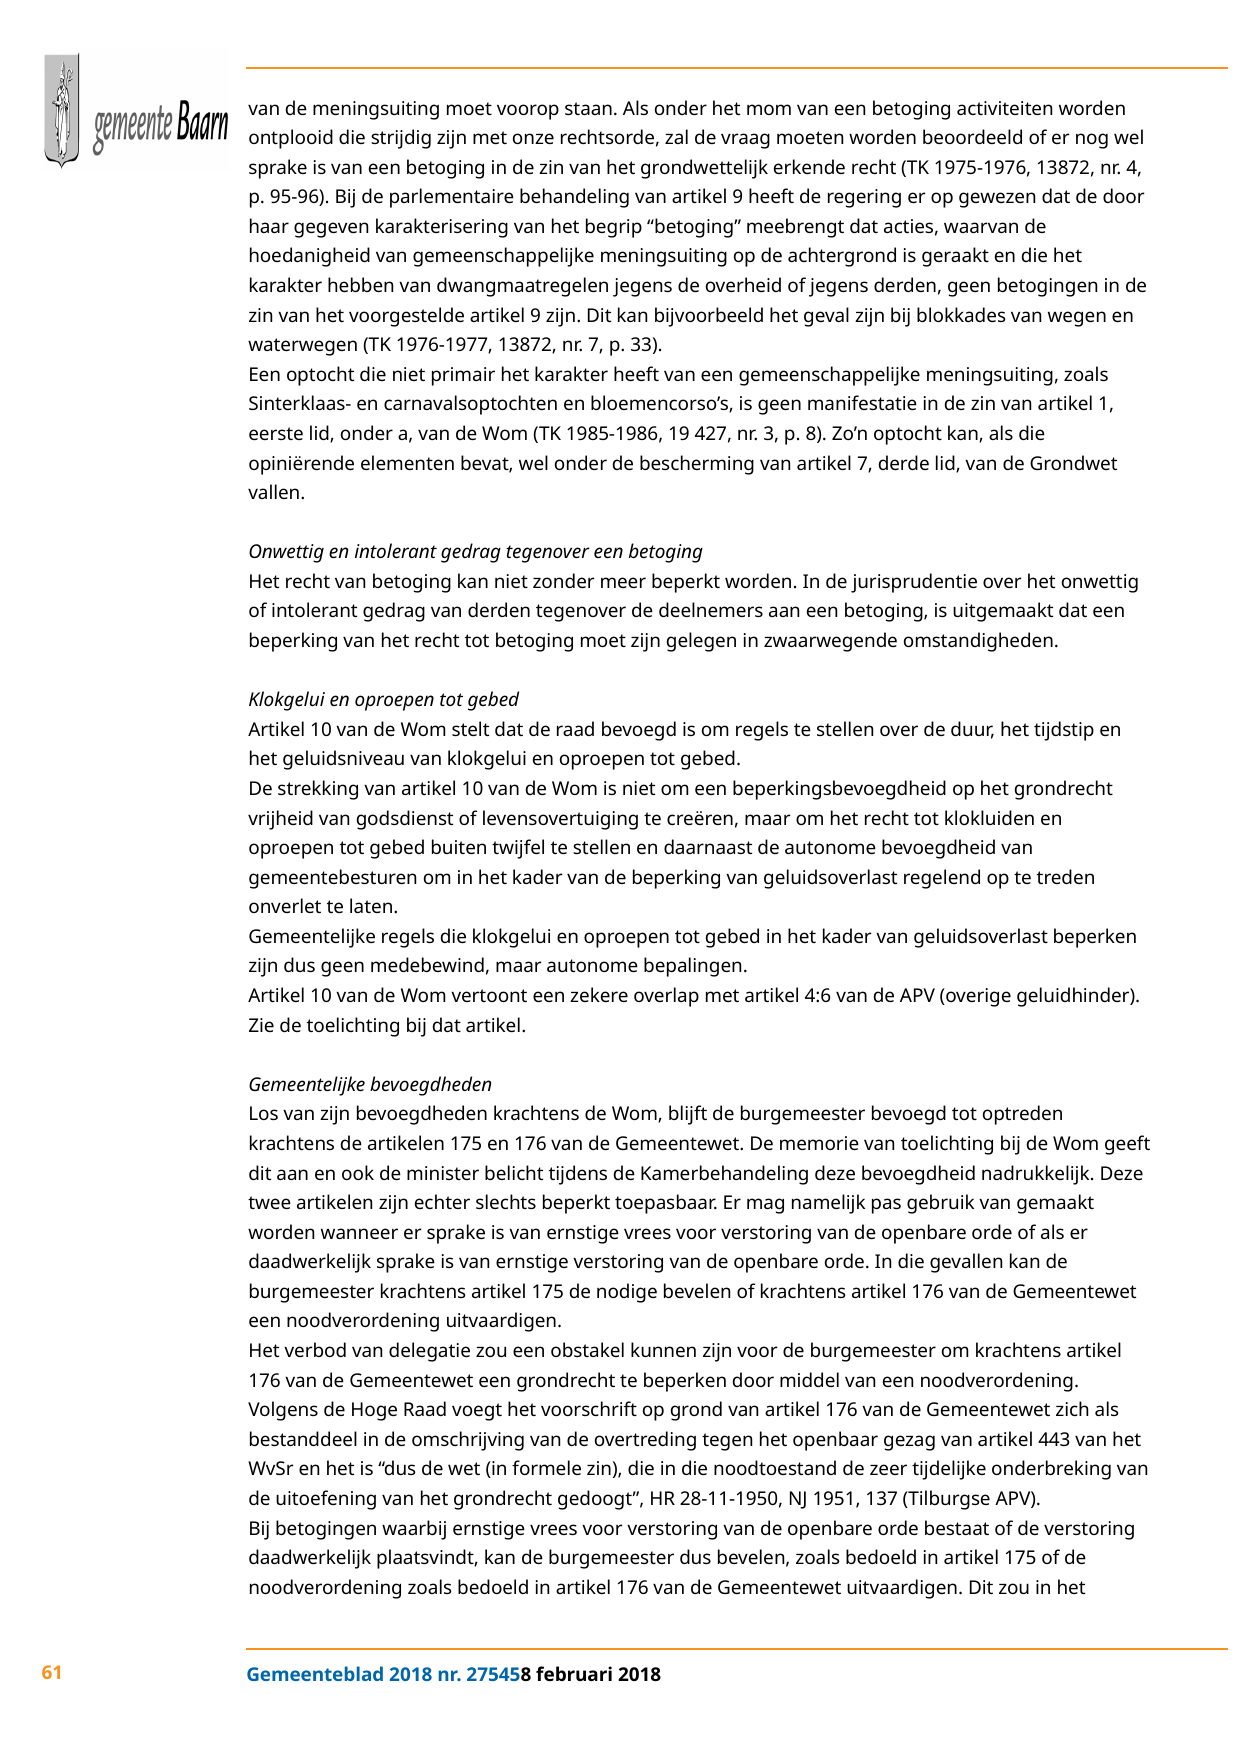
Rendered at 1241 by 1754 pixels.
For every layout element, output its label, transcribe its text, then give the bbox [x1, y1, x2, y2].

text Onwettig en intolerant gedrag tegenover een betoging [248, 538, 1152, 564]
text Bij betogingen waarbij ernstige vrees voor verstoring van de openbare orde bestaat of de verstoring daadwerkelijk plaatsvindt, kan de burgemeester dus bevelen, zoals bedoeld in artikel 175 of de noodverordening zoals bedoeld in artikel 176 van de Gemeentewet uitvaardigen. Dit zou in het [248, 1515, 1152, 1600]
text De strekking van artikel 10 van de Wom is niet om een beperkingsbevoegdheid op het grondrecht vrijheid van godsdienst of levensovertuiging te creëren, maar om het recht tot klokluiden en oproepen tot gebed buiten twijfel te stellen en daarnaast de autonome bevoegdheid van gemeentebesturen om in het kader van de beperking van geluidsoverlast regelend op te treden onverlet te laten. [248, 775, 1152, 919]
text Klokgelui en oproepen tot gebed [248, 686, 1152, 712]
text Het recht van betoging kan niet zonder meer beperkt worden. In de jurisprudentie over het onwettig of intolerant gedrag van derden tegenover de deelnemers aan een betoging, is uitgemaakt dat een beperking van het recht tot betoging moet zijn gelegen in zwaarwegende omstandigheden. [248, 568, 1152, 653]
text Een optocht die niet primair het karakter heeft van een gemeenschappelijke meningsuiting, zoals Sinterklaas- en carnavalsoptochten en bloemencorso’s, is geen manifestatie in de zin van artikel 1, eerste lid, onder a, van de Wom (TK 1985-1986, 19 427, nr. 3, p. 8). Zo’n optocht kan, als die opiniërende elementen bevat, wel onder de bescherming van artikel 7, derde lid, van de Grondwet vallen. [248, 361, 1152, 505]
text Gemeentelijke regels die klokgelui en oproepen tot gebed in het kader van geluidsoverlast beperken zijn dus geen medebewind, maar autonome bepalingen. [248, 923, 1152, 978]
text Gemeentelijke bevoegdheden [248, 1071, 1152, 1097]
text Los van zijn bevoegdheden krachtens de Wom, blijft de burgemeester bevoegd tot optreden krachtens de artikelen 175 en 176 van de Gemeentewet. De memorie van toelichting bij de Wom geeft dit aan en ook de minister belicht tijdens de Kamerbehandeling deze bevoegdheid nadrukkelijk. Deze twee artikelen zijn echter slechts beperkt toepasbaar. Er mag namelijk pas gebruik van gemaakt worden wanneer er sprake is van ernstige vrees voor verstoring van de openbare orde of als er daadwerkelijk sprake is van ernstige verstoring van de openbare orde. In die gevallen kan de burgemeester krachtens artikel 175 de nodige bevelen of krachtens artikel 176 van de Gemeentewet een noodverordening uitvaardigen. [248, 1101, 1152, 1333]
text Artikel 10 van de Wom vertoont een zekere overlap met artikel 4:6 van de APV (overige geluidhinder). Zie de toelichting bij dat artikel. [248, 982, 1152, 1038]
text van de meningsuiting moet voorop staan. Als onder het mom van een betoging activiteiten worden ontplooid die strijdig zijn met onze rechtsorde, zal de vraag moeten worden beoordeeld of er nog wel sprake is van een betoging in de zin van het grondwettelijk erkende recht (TK 1975-1976, 13872, nr. 4, p. 95-96). Bij de parlementaire behandeling van artikel 9 heeft de regering er op gewezen dat de door haar gegeven karakterisering van het begrip “betoging” meebrengt dat acties, waarvan de hoedanigheid van gemeenschappelijke meningsuiting op de achtergrond is geraakt en die het karakter hebben van dwangmaatregelen jegens de overheid of jegens derden, geen betogingen in de zin van het voorgestelde artikel 9 zijn. Dit kan bijvoorbeeld het geval zijn bij blokkades van wegen en waterwegen (TK 1976-1977, 13872, nr. 7, p. 33). [248, 95, 1152, 357]
text Artikel 10 van de Wom stelt dat de raad bevoegd is om regels te stellen over de duur, het tijdstip en het geluidsniveau van klokgelui en oproepen tot gebed. [248, 716, 1152, 771]
picture [41, 47, 231, 172]
text Het verbod van delegatie zou een obstakel kunnen zijn voor de burgemeester om krachtens artikel 176 van de Gemeentewet een grondrecht te beperken door middel van een noodverordening. Volgens de Hoge Raad voegt het voorschrift op grond van artikel 176 van de Gemeentewet zich als bestanddeel in de omschrijving van de overtreding tegen het openbaar gezag van artikel 443 van het WvSr en het is “dus de wet (in formele zin), die in die noodtoestand de zeer tijdelijke onderbreking van de uitoefening van het grondrecht gedoogt”, HR 28-11-1950, NJ 1951, 137 (Tilburgse APV). [248, 1337, 1152, 1511]
